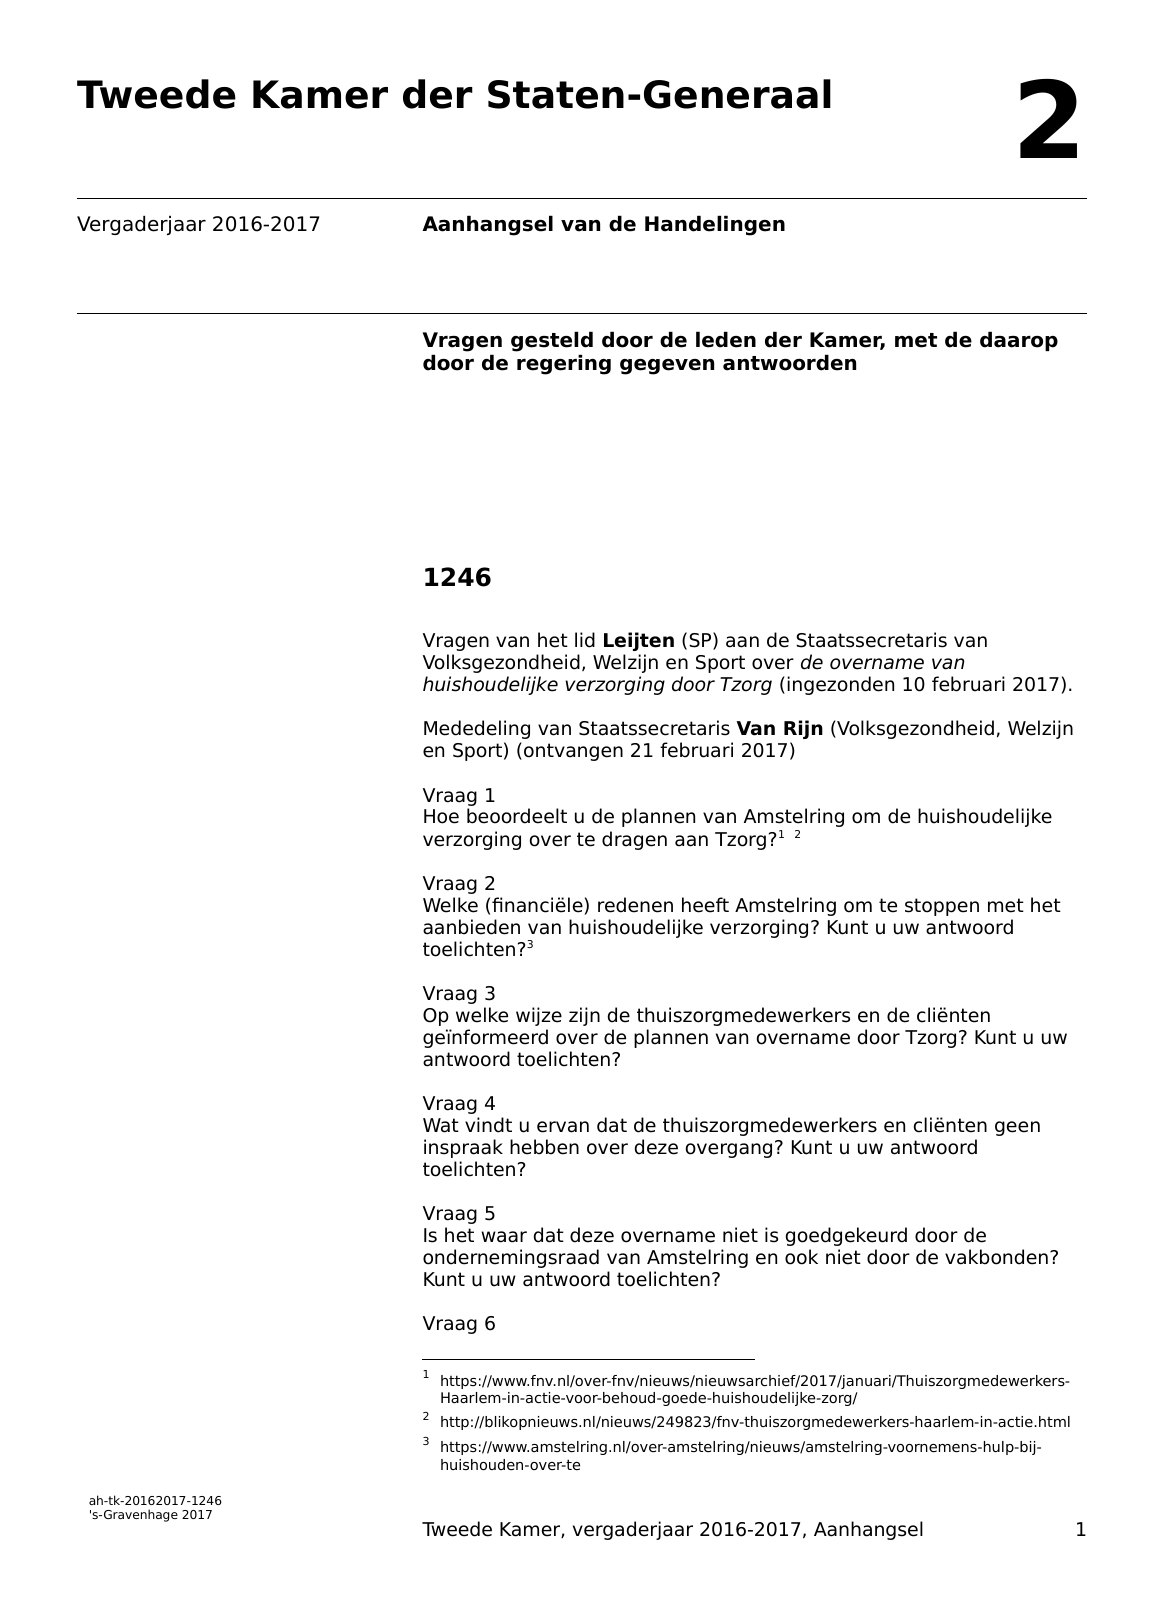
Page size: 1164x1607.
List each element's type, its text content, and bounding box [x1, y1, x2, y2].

text Vraag 5 [422, 1203, 1087, 1225]
table_cell [77, 314, 422, 375]
text Mededeling van Staatssecretaris Van Rijn (Volksgezondheid, Welzijn en Sport) (ontvangen 21 februari 2017) [422, 718, 1087, 762]
text Vraag 6 [422, 1313, 1087, 1335]
table_cell Vragen gesteld door de leden der Kamer, met de daarop door de regering gegeven antwoorden [422, 314, 1087, 375]
table_header 2 [886, 59, 1087, 198]
text Vragen van het lid Leijten (SP) aan de Staatssecretaris van Volksgezondheid, Welzijn en Sport over de overname van huishoudelijke verzorging door Tzorg (ingezonden 10 februari 2017). [422, 630, 1087, 696]
text ah-tk-20162017-1246 [88, 1494, 323, 1508]
text https://www.amstelring.nl/over-amstelring/nieuws/amstelring-voornemens-hulp-bij-huishouden-over-te [422, 1435, 1087, 1474]
table_cell Aanhangsel van de Handelingen [422, 199, 1087, 313]
text Vraag 1 [422, 784, 1087, 806]
text Vraag 2 [422, 873, 1087, 894]
text Op welke wijze zijn de thuiszorgmedewerkers en de cliënten geïnformeerd over de plannen van overname door Tzorg? Kunt u uw antwoord toelichten? [422, 1005, 1087, 1071]
text 1246 [422, 563, 1087, 592]
text Wat vindt u ervan dat de thuiszorgmedewerkers en cliënten geen inspraak hebben over deze overgang? Kunt u uw antwoord toelichten? [422, 1115, 1087, 1181]
text 's-Gravenhage 2017 [88, 1508, 323, 1522]
text Hoe beoordeelt u de plannen van Amstelring om de huishoudelijke verzorging over te dragen aan Tzorg? [422, 806, 1087, 850]
text Vraag 4 [422, 1093, 1087, 1115]
text Is het waar dat deze overname niet is goedgekeurd door de ondernemingsraad van Amstelring en ook niet door de vakbonden? Kunt u uw antwoord toelichten? [422, 1225, 1087, 1291]
text Vraag 3 [422, 983, 1087, 1005]
text https://www.fnv.nl/over-fnv/nieuws/nieuwsarchief/2017/januari/Thuiszorgmedewerkers-Haarlem-in-actie-voor-behoud-goede-huishoudelijke-zorg/ [422, 1368, 1087, 1407]
text http://blikopnieuws.nl/nieuws/249823/fnv-thuiszorgmedewerkers-haarlem-in-actie.html [422, 1410, 1087, 1432]
table_cell Vergaderjaar 2016-2017 [77, 199, 422, 313]
text Welke (financiële) redenen heeft Amstelring om te stoppen met het aanbieden van huishoudelijke verzorging? Kunt u uw antwoord toelichten? [422, 894, 1087, 961]
table_header Tweede Kamer der Staten-Generaal [77, 59, 886, 198]
